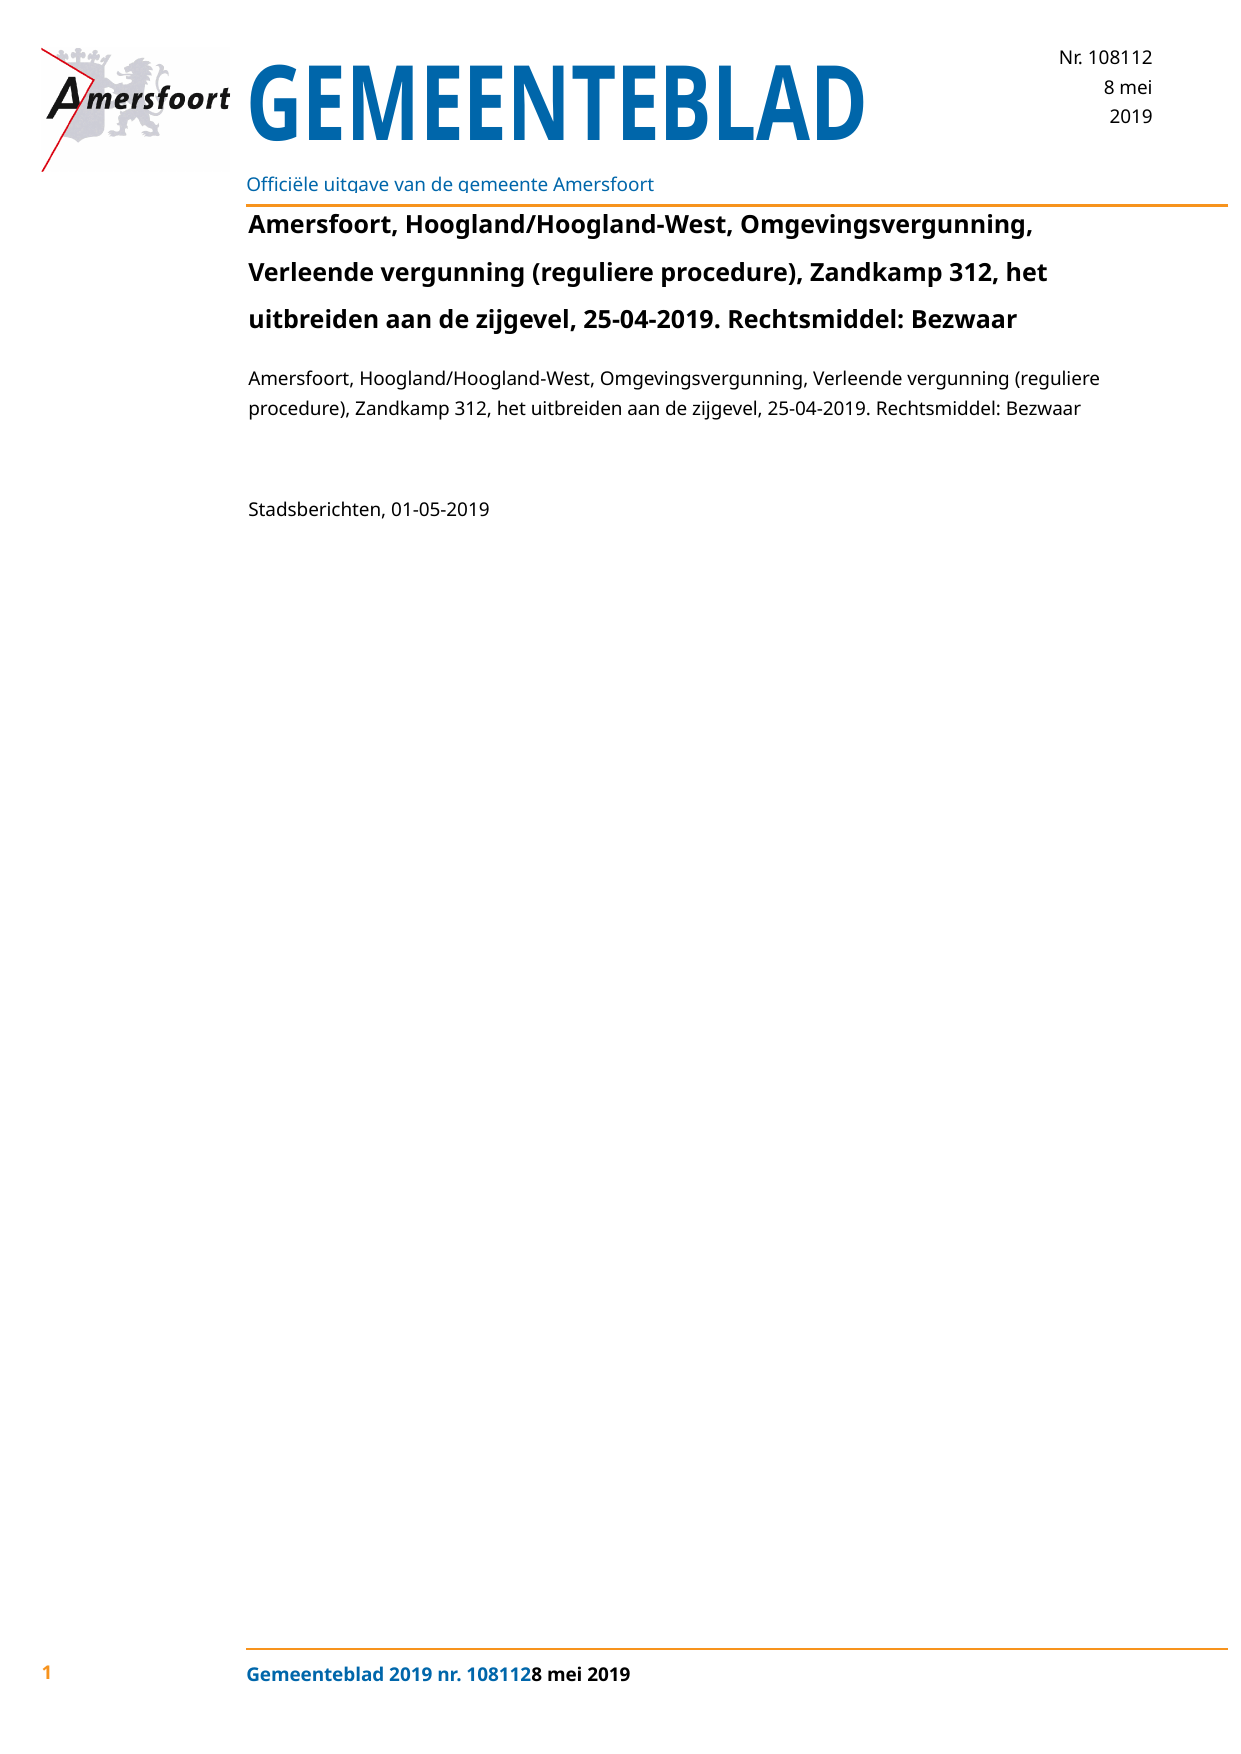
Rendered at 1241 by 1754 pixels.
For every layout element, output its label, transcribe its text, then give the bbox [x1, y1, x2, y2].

picture [41, 47, 231, 172]
text Amersfoort, Hoogland/Hoogland-West, Omgevingsvergunning, Verleende vergunning (reguliere procedure), Zandkamp 312, het uitbreiden aan de zijgevel, 25-04-2019. Rechtsmiddel: Bezwaar [248, 207, 1152, 336]
text Stadsberichten, 01-05-2019 [248, 496, 1152, 522]
text Amersfoort, Hoogland/Hoogland-West, Omgevingsvergunning, Verleende vergunning (reguliere procedure), Zandkamp 312, het uitbreiden aan de zijgevel, 25-04-2019. Rechtsmiddel: Bezwaar [248, 366, 1152, 421]
